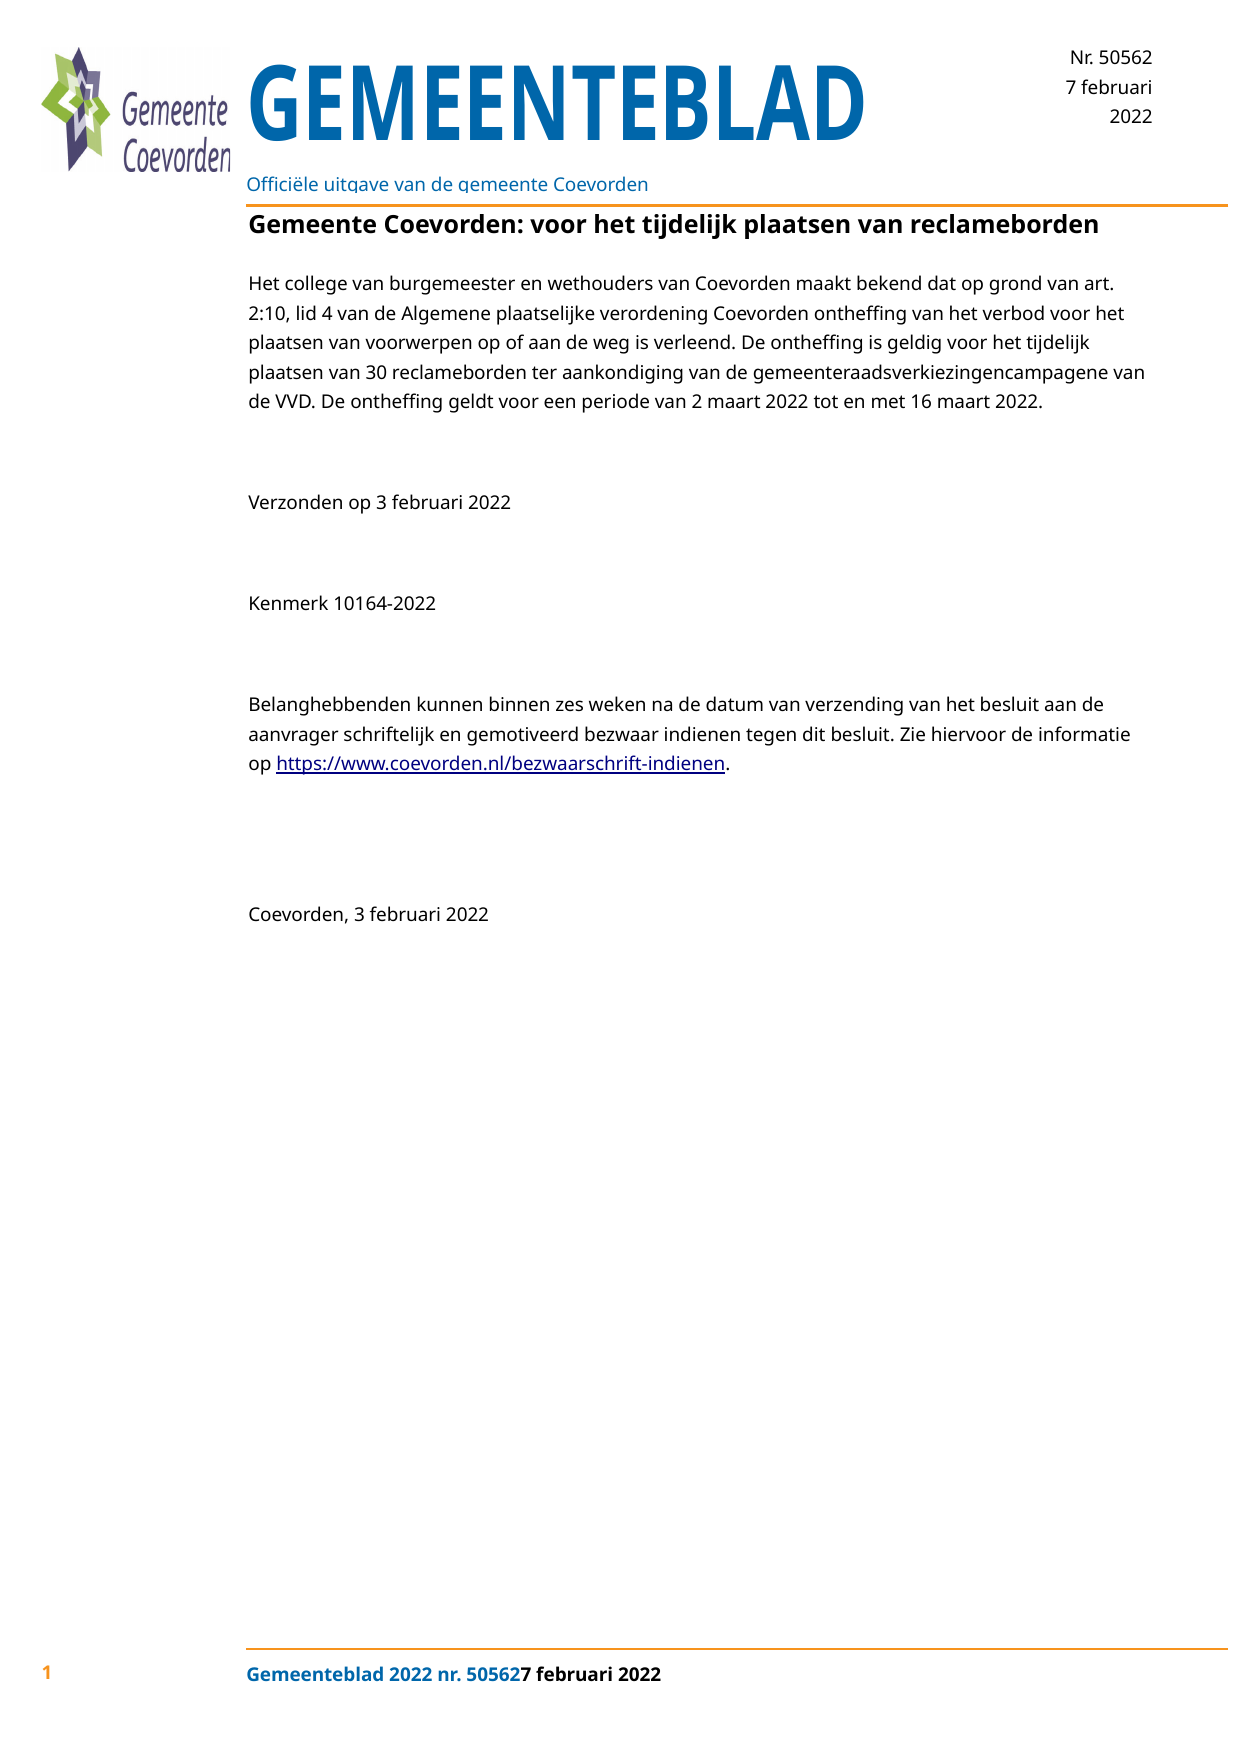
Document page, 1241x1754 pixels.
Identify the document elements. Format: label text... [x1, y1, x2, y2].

text Coevorden, 3 februari 2022 [248, 902, 1152, 927]
text Belanghebbenden kunnen binnen zes weken na de datum van verzending van het besluit aan de aanvrager schriftelijk en gemotiveerd bezwaar indienen tegen dit besluit. Zie hiervoor de informatie op https://www.coevorden.nl/bezwaarschrift-indienen. [248, 691, 1152, 776]
text Het college van burgemeester en wethouders van Coevorden maakt bekend dat op grond van art. 2:10, lid 4 van de Algemene plaatselijke verordening Coevorden ontheffing van het verbod voor het plaatsen van voorwerpen op of aan de weg is verleend. De ontheffing is geldig voor het tijdelijk plaatsen van 30 reclameborden ter aankondiging van de gemeenteraadsverkiezingencampagene van de VVD. De ontheffing geldt voor een periode van 2 maart 2022 tot en met 16 maart 2022. [248, 270, 1152, 414]
text Gemeente Coevorden: voor het tijdelijk plaatsen van reclameborden [248, 207, 1152, 241]
text Kenmerk 10164-2022 [248, 590, 1152, 616]
text Verzonden op 3 februari 2022 [248, 489, 1152, 515]
picture [41, 47, 231, 172]
